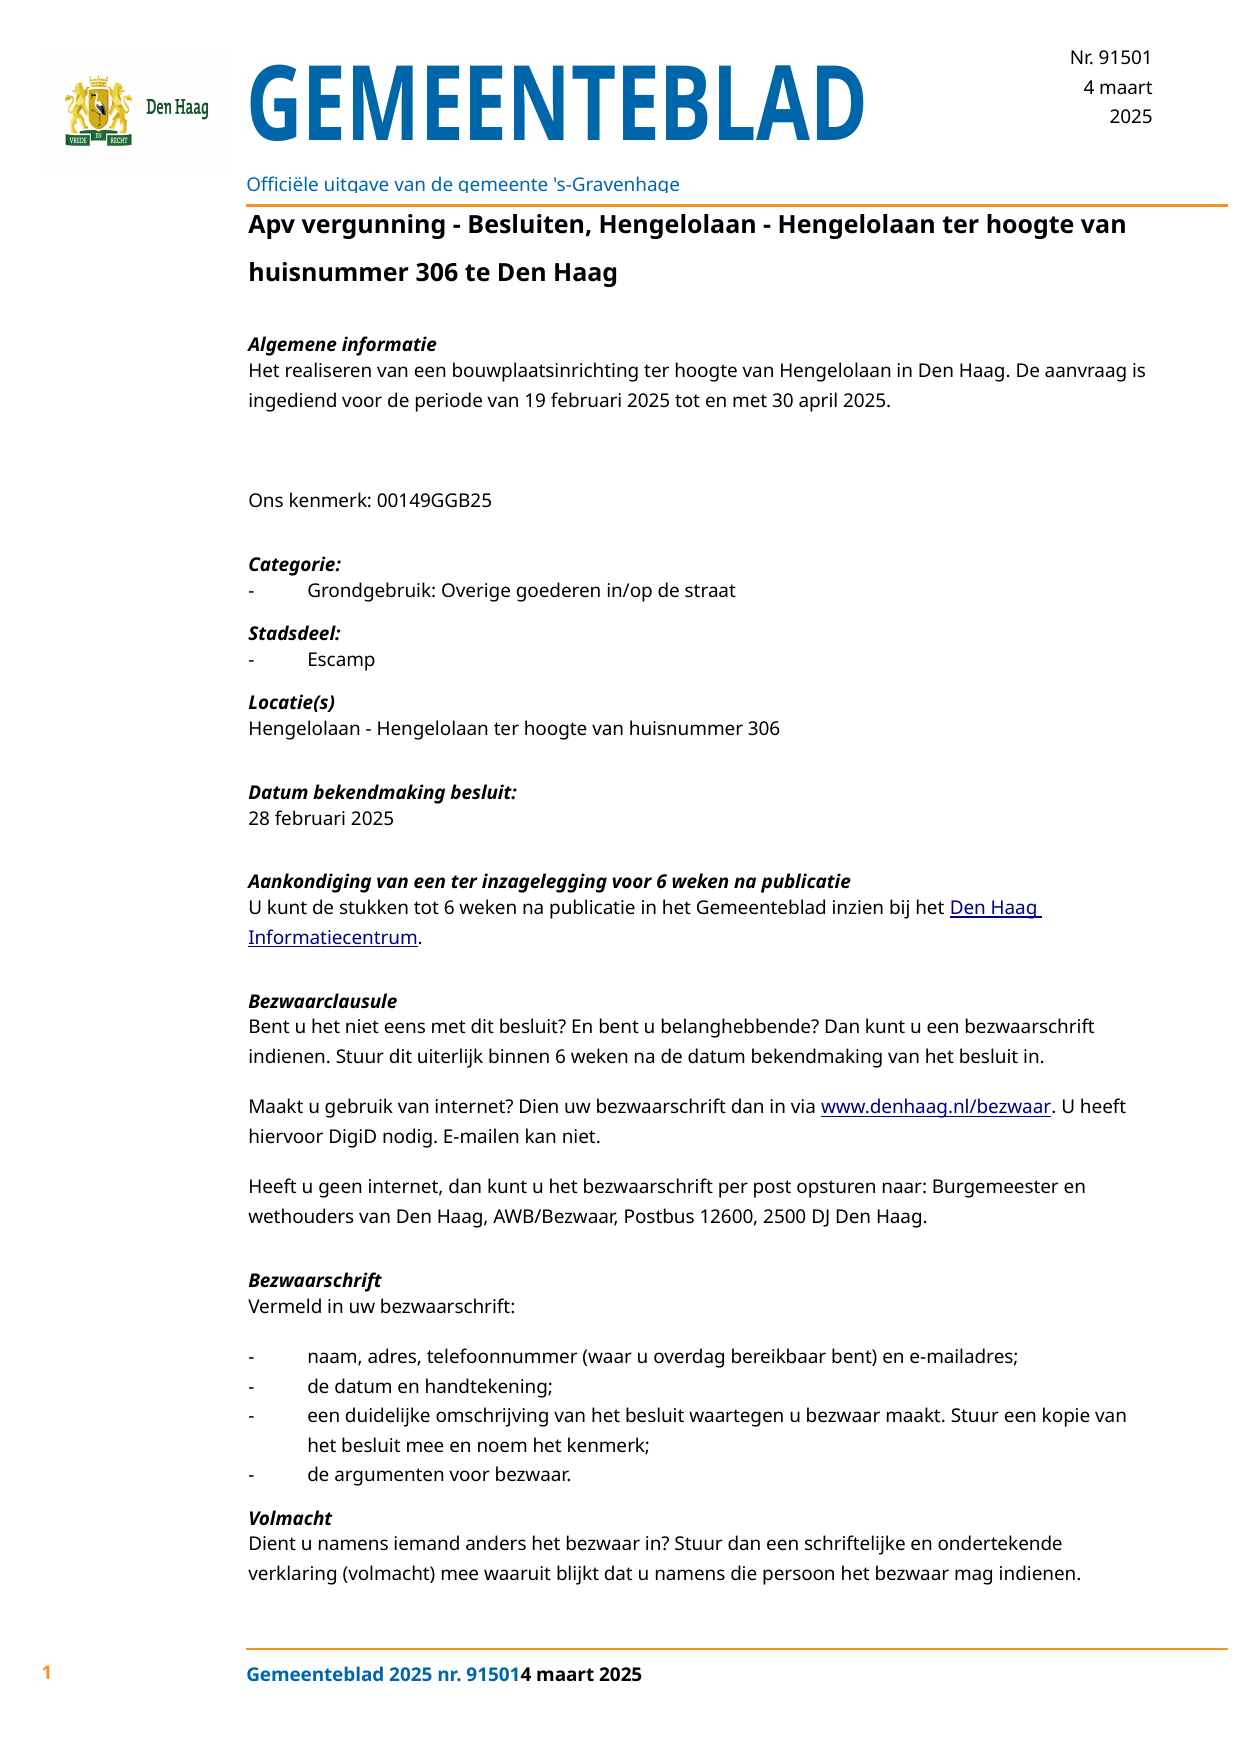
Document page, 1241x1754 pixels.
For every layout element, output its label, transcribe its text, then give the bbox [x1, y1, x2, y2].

text U kunt de stukken tot 6 weken na publicatie in het Gemeenteblad inzien bij het Den Haag Informatiecentrum. [248, 894, 1152, 950]
text Bent u het niet eens met dit besluit? En bent u belanghebbende? Dan kunt u een bezwaarschrift indienen. Stuur dit uiterlijk binnen 6 weken na de datum bekendmaking van het besluit in. [248, 1014, 1152, 1069]
text Stadsdeel: [248, 620, 1152, 646]
text 28 februari 2025 [248, 805, 1152, 830]
list de datum en handtekening; [248, 1373, 1152, 1399]
text Volmacht [248, 1505, 1152, 1531]
text Heeft u geen internet, dan kunt u het bezwaarschrift per post opsturen naar: Burgemeester en wethouders van Den Haag, AWB/Bezwaar, Postbus 12600, 2500 DJ Den Haag. [248, 1174, 1152, 1229]
text Algemene informatie [248, 331, 1152, 357]
text Het realiseren van een bouwplaatsinrichting ter hoogte van Hengelolaan in Den Haag. De aanvraag is ingediend voor de periode van 19 februari 2025 tot en met 30 april 2025. [248, 357, 1152, 412]
text Aankondiging van een ter inzagelegging voor 6 weken na publicatie [248, 869, 1152, 894]
list de argumenten voor bezwaar. [248, 1462, 1152, 1487]
picture [41, 47, 231, 172]
list Escamp [248, 646, 1152, 672]
text Dient u namens iemand anders het bezwaar in? Stuur dan een schriftelijke en ondertekende verklaring (volmacht) mee waaruit blijkt dat u namens die persoon het bezwaar mag indienen. [248, 1531, 1152, 1586]
text Bezwaarclausule [248, 988, 1152, 1014]
text Vermeld in uw bezwaarschrift: [248, 1293, 1152, 1319]
text Apv vergunning - Besluiten, Hengelolaan - Hengelolaan ter hoogte van huisnummer 306 te Den Haag [248, 207, 1152, 288]
text Hengelolaan - Hengelolaan ter hoogte van huisnummer 306 [248, 715, 1152, 741]
text Locatie(s) [248, 689, 1152, 715]
text Ons kenmerk: 00149GGB25 [248, 488, 1152, 513]
list een duidelijke omschrijving van het besluit waartegen u bezwaar maakt. Stuur een kopie van het besluit mee en noem het kenmerk; [248, 1402, 1152, 1458]
text Categorie: [248, 552, 1152, 577]
list naam, adres, telefoonnummer (waar u overdag bereikbaar bent) en e-mailadres; [248, 1343, 1152, 1369]
text Maakt u gebruik van internet? Dien uw bezwaarschrift dan in via www.denhaag.nl/bezwaar. U heeft hiervoor DigiD nodig. E-mailen kan niet. [248, 1094, 1152, 1149]
text Datum bekendmaking besluit: [248, 779, 1152, 805]
list Grondgebruik: Overige goederen in/op de straat [248, 577, 1152, 603]
text Bezwaarschrift [248, 1267, 1152, 1293]
